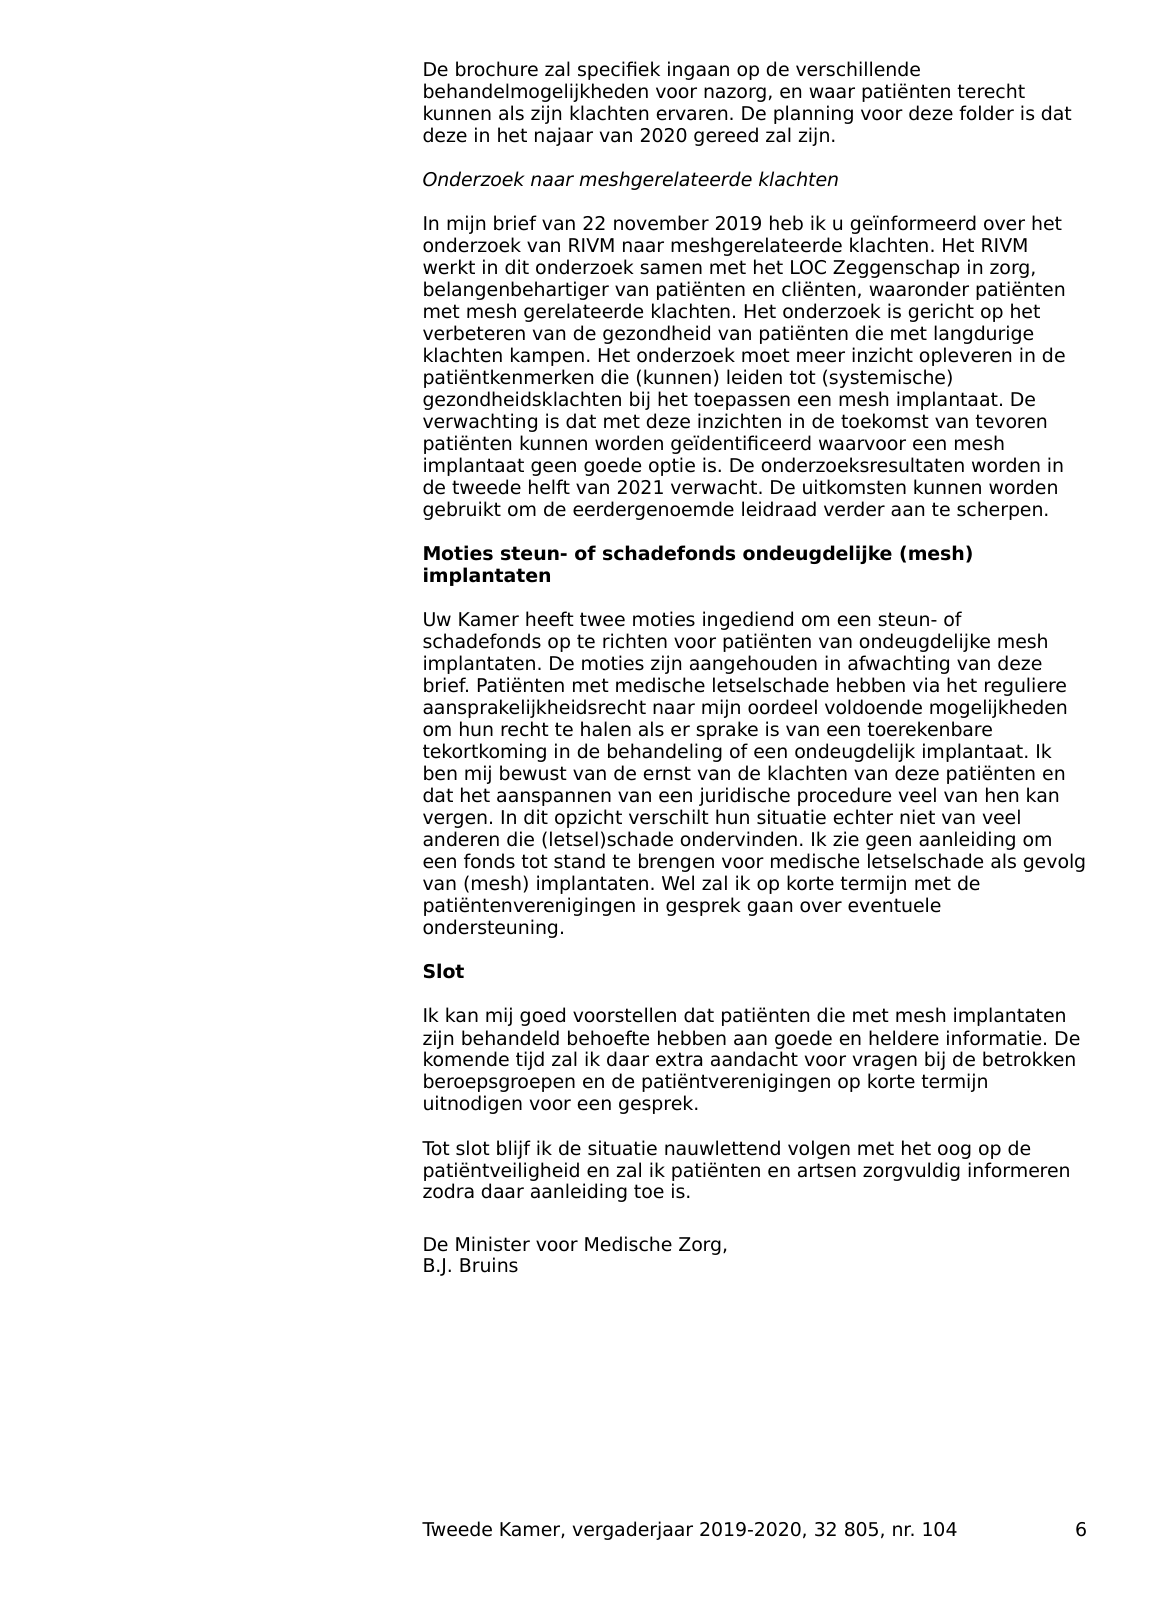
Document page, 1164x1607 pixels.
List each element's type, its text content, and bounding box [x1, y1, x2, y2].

text De Minister voor Medische Zorg, B.J. Bruins [422, 1233, 1087, 1277]
text De brochure zal specifiek ingaan op de verschillende behandelmogelijkheden voor nazorg, en waar patiënten terecht kunnen als zijn klachten ervaren. De planning voor deze folder is dat deze in het najaar van 2020 gereed zal zijn. [422, 59, 1087, 147]
subtitle Slot [422, 961, 1087, 983]
subtitle Moties steun- of schadefonds ondeugdelijke (mesh) implantaten [422, 543, 1087, 587]
text Uw Kamer heeft twee moties ingediend om een steun- of schadefonds op te richten voor patiënten van ondeugdelijke mesh implantaten. De moties zijn aangehouden in afwachting van deze brief. Patiënten met medische letselschade hebben via het reguliere aansprakelijkheidsrecht naar mijn oordeel voldoende mogelijkheden om hun recht te halen als er sprake is van een toerekenbare tekortkoming in de behandeling of een ondeugdelijk implantaat. Ik ben mij bewust van de ernst van de klachten van deze patiënten en dat het aanspannen van een juridische procedure veel van hen kan vergen. In dit opzicht verschilt hun situatie echter niet van veel anderen die (letsel)schade ondervinden. Ik zie geen aanleiding om een fonds tot stand te brengen voor medische letselschade als gevolg van (mesh) implantaten. Wel zal ik op korte termijn met de patiëntenverenigingen in gesprek gaan over eventuele ondersteuning. [422, 609, 1087, 939]
subtitle Onderzoek naar meshgerelateerde klachten [422, 169, 1087, 191]
text Tot slot blijf ik de situatie nauwlettend volgen met het oog op de patiëntveiligheid en zal ik patiënten en artsen zorgvuldig informeren zodra daar aanleiding toe is. [422, 1137, 1087, 1203]
text In mijn brief van 22 november 2019 heb ik u geïnformeerd over het onderzoek van RIVM naar meshgerelateerde klachten. Het RIVM werkt in dit onderzoek samen met het LOC Zeggenschap in zorg, belangenbehartiger van patiënten en cliënten, waaronder patiënten met mesh gerelateerde klachten. Het onderzoek is gericht op het verbeteren van de gezondheid van patiënten die met langdurige klachten kampen. Het onderzoek moet meer inzicht opleveren in de patiëntkenmerken die (kunnen) leiden tot (systemische) gezondheidsklachten bij het toepassen een mesh implantaat. De verwachting is dat met deze inzichten in de toekomst van tevoren patiënten kunnen worden geïdentificeerd waarvoor een mesh implantaat geen goede optie is. De onderzoeksresultaten worden in de tweede helft van 2021 verwacht. De uitkomsten kunnen worden gebruikt om de eerdergenoemde leidraad verder aan te scherpen. [422, 213, 1087, 521]
text Ik kan mij goed voorstellen dat patiënten die met mesh implantaten zijn behandeld behoefte hebben aan goede en heldere informatie. De komende tijd zal ik daar extra aandacht voor vragen bij de betrokken beroepsgroepen en de patiëntverenigingen op korte termijn uitnodigen voor een gesprek. [422, 1005, 1087, 1115]
